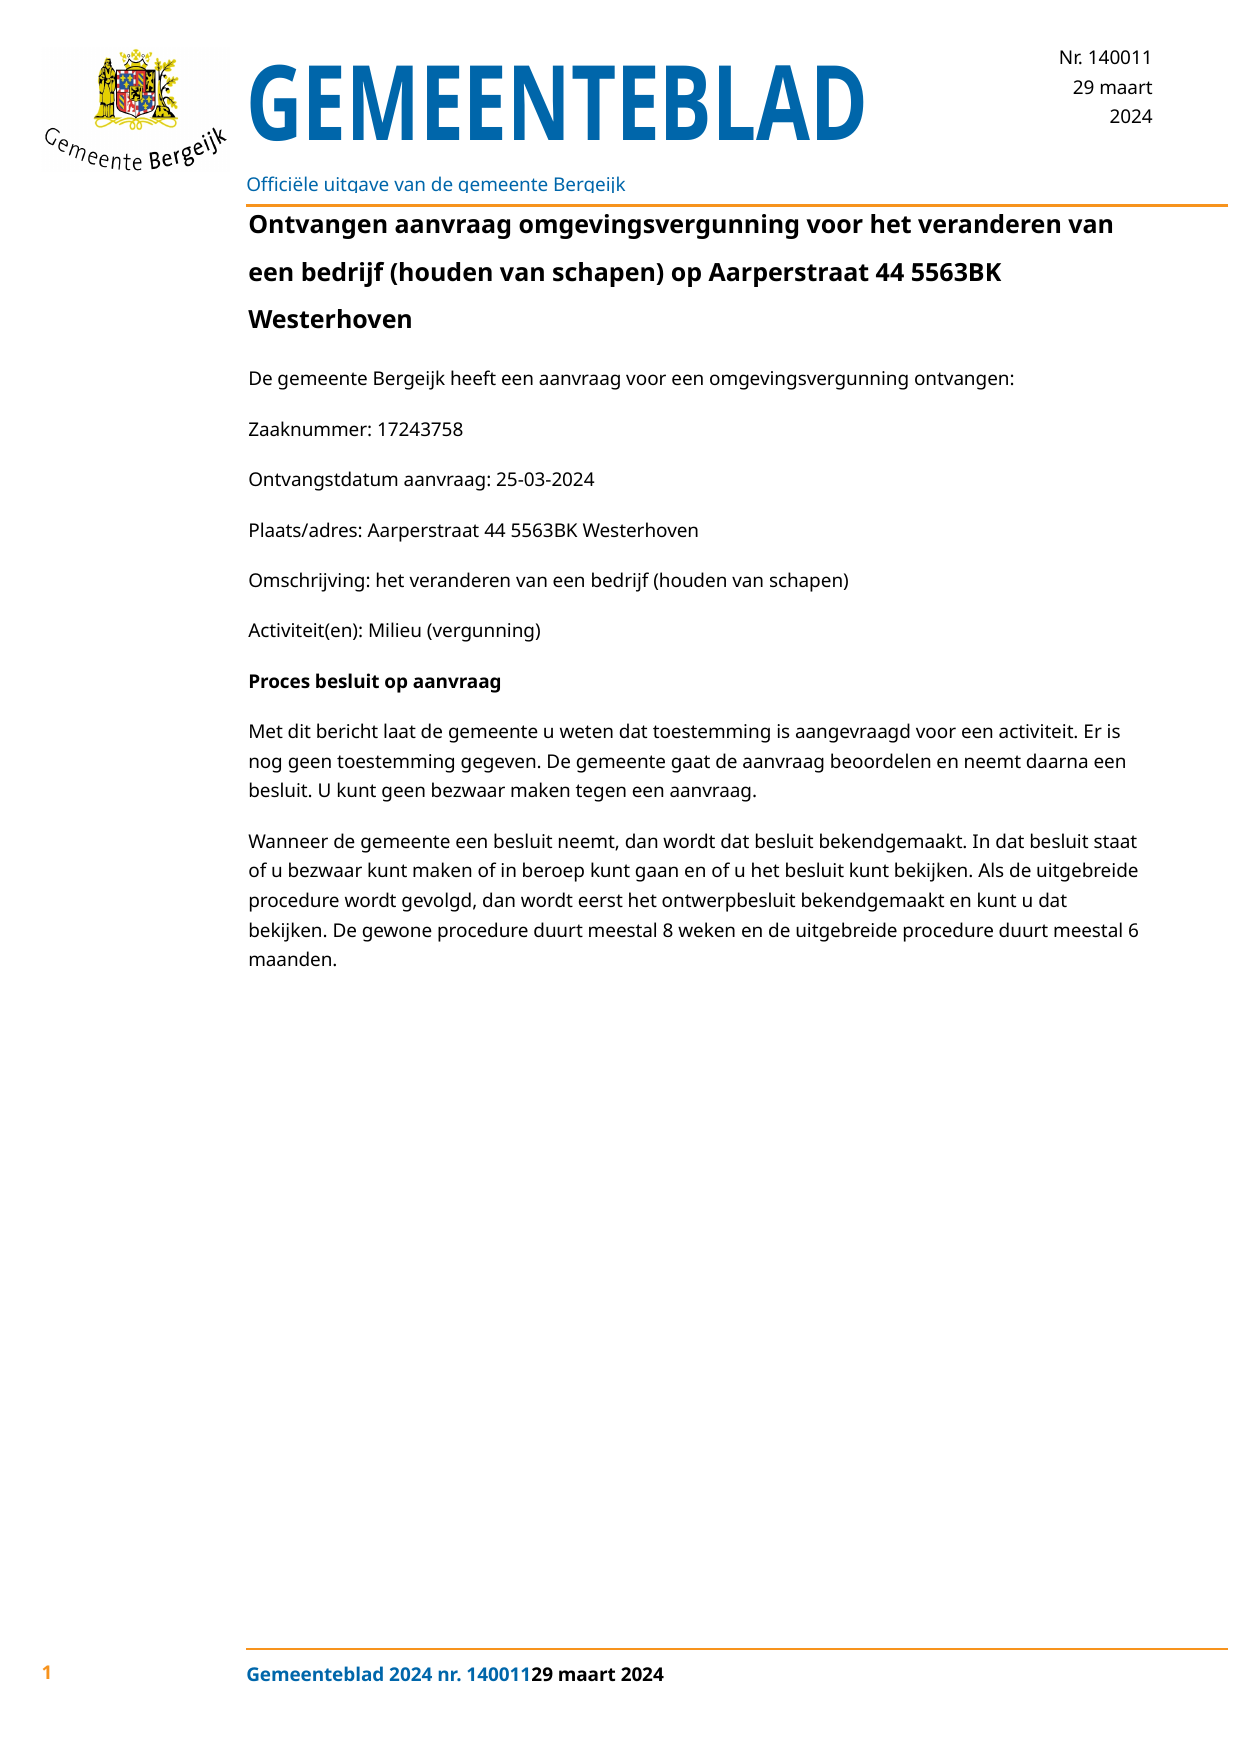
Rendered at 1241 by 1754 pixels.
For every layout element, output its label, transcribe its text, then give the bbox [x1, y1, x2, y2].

picture [41, 47, 231, 172]
text Proces besluit op aanvraag [248, 668, 1152, 694]
text Met dit bericht laat de gemeente u weten dat toestemming is aangevraagd voor een activiteit. Er is nog geen toestemming gegeven. De gemeente gaat de aanvraag beoordelen en neemt daarna een besluit. U kunt geen bezwaar maken tegen een aanvraag. [248, 718, 1152, 803]
text Zaaknummer: 17243758 [248, 416, 1152, 442]
text Ontvangstdatum aanvraag: 25-03-2024 [248, 466, 1152, 492]
text Wanneer de gemeente een besluit neemt, dan wordt dat besluit bekendgemaakt. In dat besluit staat of u bezwaar kunt maken of in beroep kunt gaan en of u het besluit kunt bekijken. Als de uitgebreide procedure wordt gevolgd, dan wordt eerst het ontwerpbesluit bekendgemaakt en kunt u dat bekijken. De gewone procedure duurt meestal 8 weken en de uitgebreide procedure duurt meestal 6 maanden. [248, 828, 1152, 972]
text Omschrijving: het veranderen van een bedrijf (houden van schapen) [248, 567, 1152, 593]
text Activiteit(en): Milieu (vergunning) [248, 618, 1152, 643]
text Plaats/adres: Aarperstraat 44 5563BK Westerhoven [248, 517, 1152, 542]
text De gemeente Bergeijk heeft een aanvraag voor een omgevingsvergunning ontvangen: [248, 366, 1152, 391]
text Ontvangen aanvraag omgevingsvergunning voor het veranderen van een bedrijf (houden van schapen) op Aarperstraat 44 5563BK Westerhoven [248, 207, 1152, 336]
